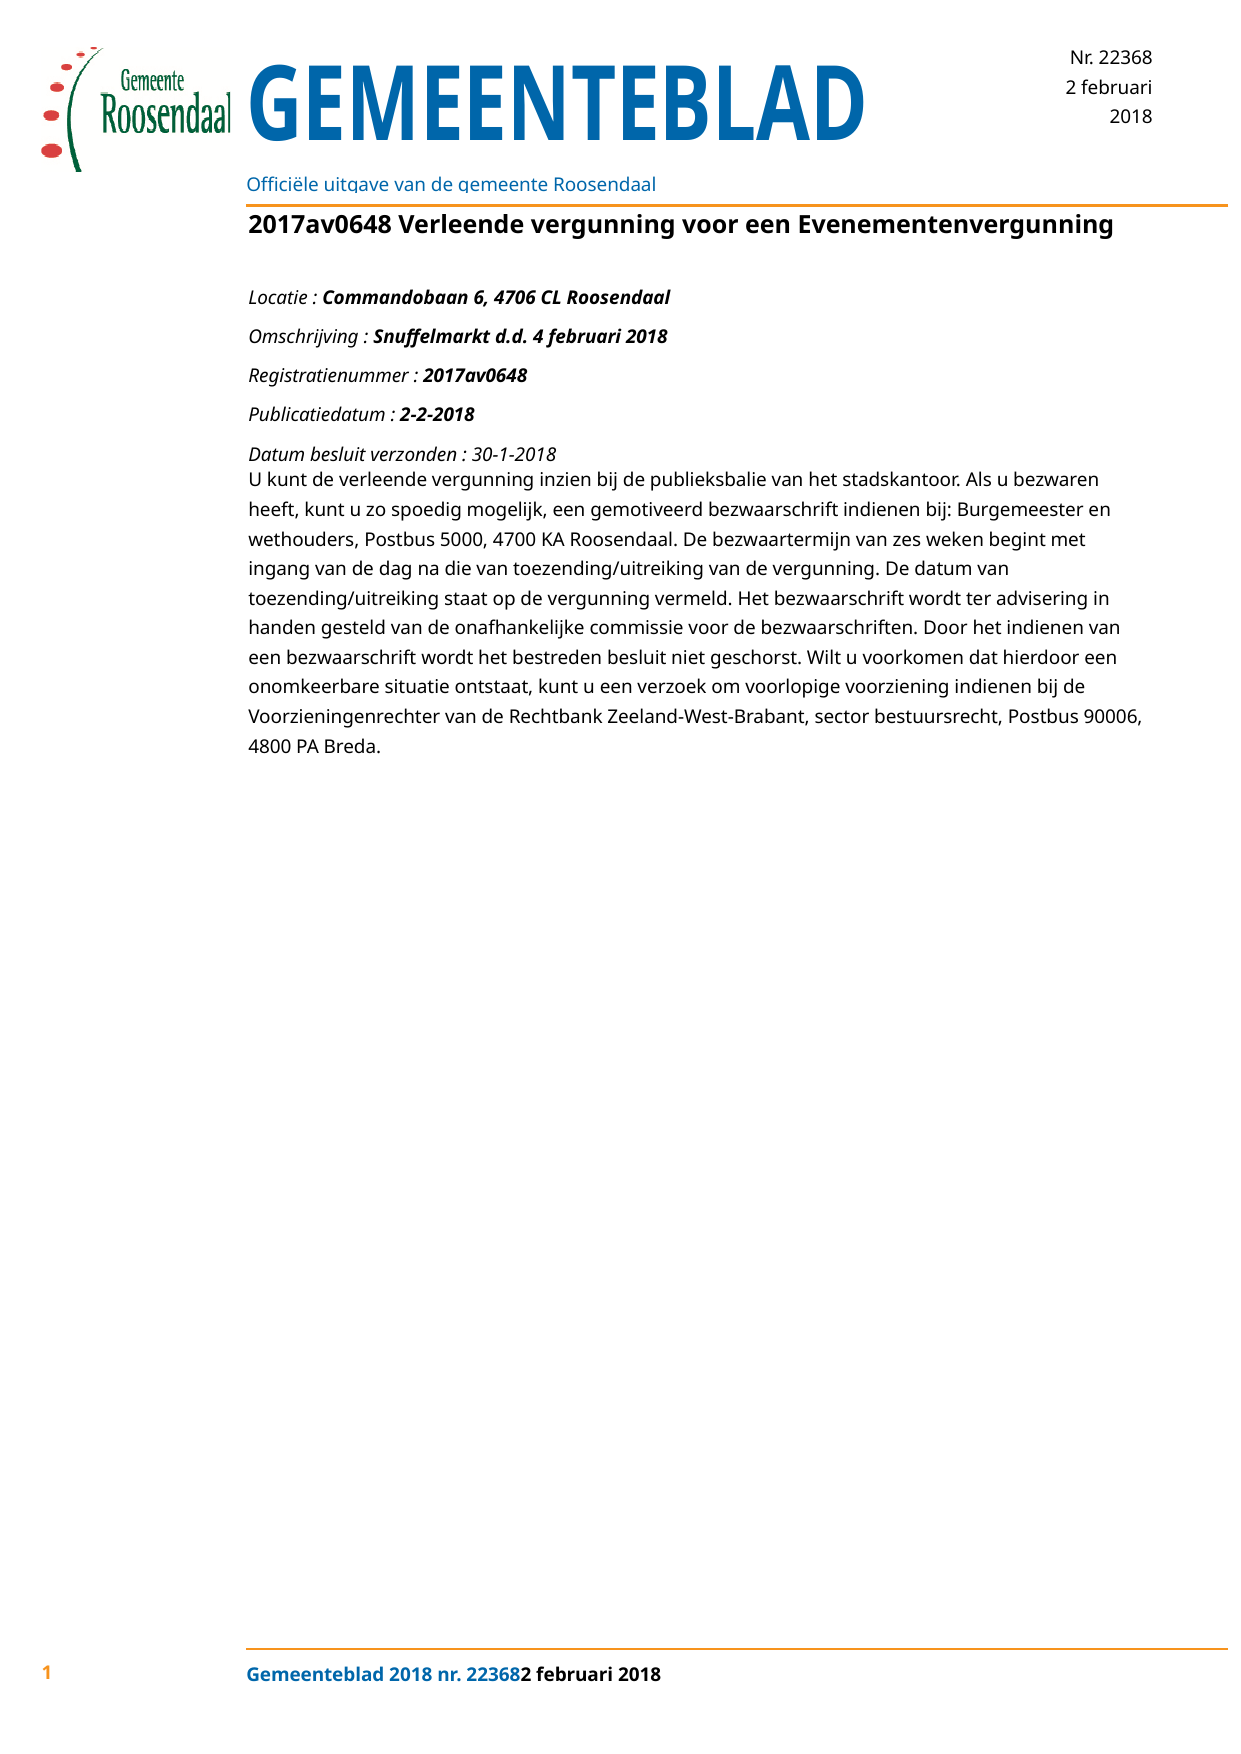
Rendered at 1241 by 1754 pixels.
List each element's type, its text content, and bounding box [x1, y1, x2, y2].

text U kunt de verleende vergunning inzien bij de publieksbalie van het stadskantoor. Als u bezwaren heeft, kunt u zo spoedig mogelijk, een gemotiveerd bezwaarschrift indienen bij: Burgemeester en wethouders, Postbus 5000, 4700 KA Roosendaal. De bezwaartermijn van zes weken begint met ingang van de dag na die van toezending/uitreiking van de vergunning. De datum van toezending/uitreiking staat op de vergunning vermeld. Het bezwaarschrift wordt ter advisering in handen gesteld van de onafhankelijke commissie voor de bezwaarschriften. Door het indienen van een bezwaarschrift wordt het bestreden besluit niet geschorst. Wilt u voorkomen dat hierdoor een onomkeerbare situatie ontstaat, kunt u een verzoek om voorlopige voorziening indienen bij de Voorzieningenrechter van de Rechtbank Zeeland-West-Brabant, sector bestuursrecht, Postbus 90006, 4800 PA Breda. [248, 467, 1152, 759]
text Locatie : Commandobaan 6, 4706 CL Roosendaal [248, 284, 1152, 309]
text Datum besluit verzonden : 30-1-2018 [248, 441, 1152, 467]
text Registratienummer : 2017av0648 [248, 362, 1152, 388]
text 2017av0648 Verleende vergunning voor een Evenementenvergunning [248, 207, 1152, 241]
text Omschrijving : Snuffelmarkt d.d. 4 februari 2018 [248, 323, 1152, 349]
text Publicatiedatum : 2-2-2018 [248, 402, 1152, 427]
picture [41, 47, 231, 172]
